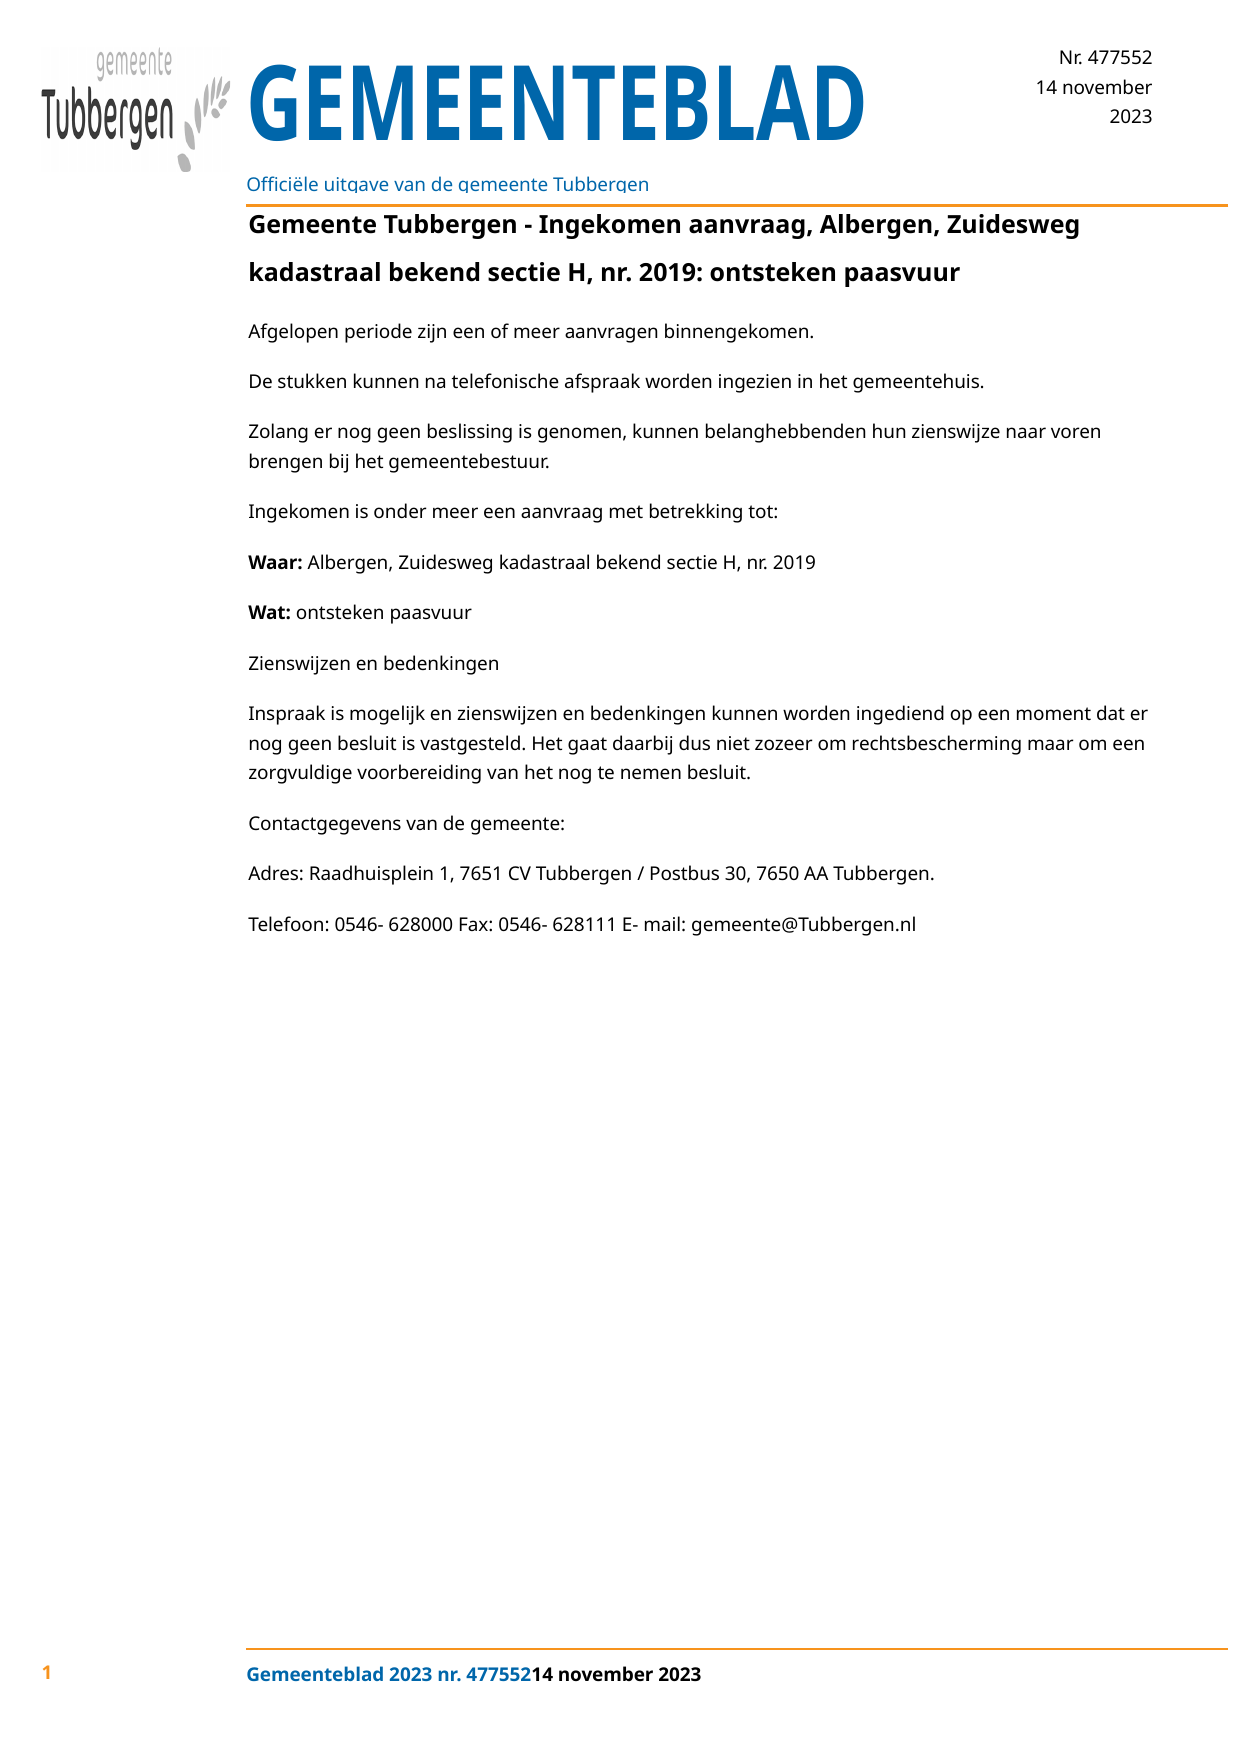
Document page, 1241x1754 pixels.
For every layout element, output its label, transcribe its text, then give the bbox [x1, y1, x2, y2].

text Ingekomen is onder meer een aanvraag met betrekking tot: [248, 499, 1152, 524]
picture [41, 47, 231, 172]
text Afgelopen periode zijn een of meer aanvragen binnengekomen. [248, 318, 1152, 344]
text De stukken kunnen na telefonische afspraak worden ingezien in het gemeentehuis. [248, 368, 1152, 394]
text Wat: ontsteken paasvuur [248, 599, 1152, 625]
text Telefoon: 0546- 628000 Fax: 0546- 628111 E- mail: gemeente@Tubbergen.nl [248, 911, 1152, 937]
text Waar: Albergen, Zuidesweg kadastraal bekend sectie H, nr. 2019 [248, 549, 1152, 575]
text Zolang er nog geen beslissing is genomen, kunnen belanghebbenden hun zienswijze naar voren brengen bij het gemeentebestuur. [248, 419, 1152, 474]
text Zienswijzen en bedenkingen [248, 650, 1152, 676]
text Inspraak is mogelijk en zienswijzen en bedenkingen kunnen worden ingediend op een moment dat er nog geen besluit is vastgesteld. Het gaat daarbij dus niet zozeer om rechtsbescherming maar om een zorgvuldige voorbereiding van het nog te nemen besluit. [248, 700, 1152, 785]
text Gemeente Tubbergen - Ingekomen aanvraag, Albergen, Zuidesweg kadastraal bekend sectie H, nr. 2019: ontsteken paasvuur [248, 207, 1152, 288]
text Adres: Raadhuisplein 1, 7651 CV Tubbergen / Postbus 30, 7650 AA Tubbergen. [248, 860, 1152, 886]
text Contactgegevens van de gemeente: [248, 810, 1152, 836]
